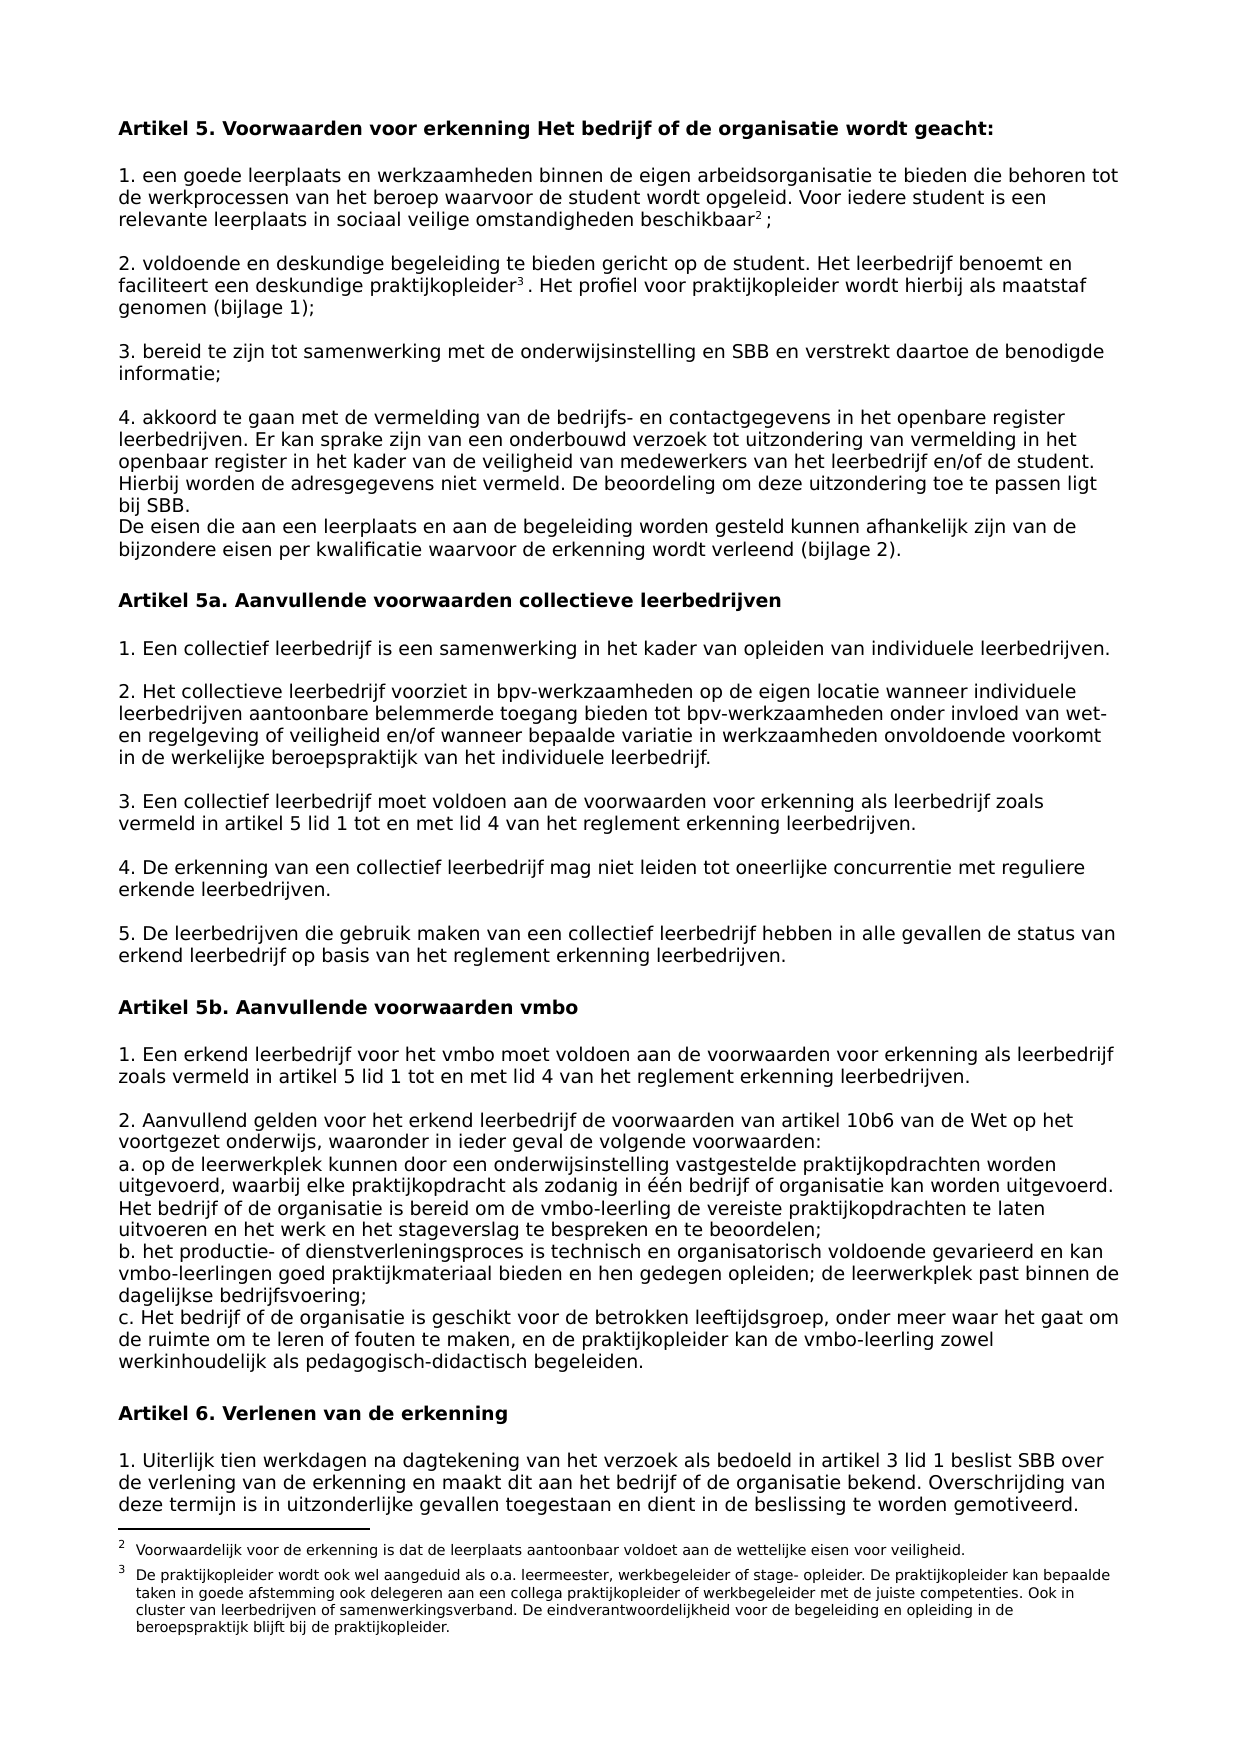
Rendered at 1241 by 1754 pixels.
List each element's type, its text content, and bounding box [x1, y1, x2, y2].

text De eisen die aan een leerplaats en aan de begeleiding worden gesteld kunnen afhankelijk zijn van de bijzondere eisen per kwalificatie waarvoor de erkenning wordt verleend (bijlage 2). [118, 516, 1122, 560]
text b. het productie- of dienstverleningsproces is technisch en organisatorisch voldoende gevarieerd en kan vmbo-leerlingen goed praktijkmateriaal bieden en hen gedegen opleiden; de leerwerkplek past binnen de dagelijkse bedrijfsvoering; [118, 1241, 1122, 1307]
subtitle Artikel 5a. Aanvullende voorwaarden collectieve leerbedrijven [118, 590, 1122, 612]
subtitle Artikel 6. Verlenen van de erkenning [118, 1403, 1122, 1425]
text De praktijkopleider wordt ook wel aangeduid als o.a. leermeester, werkbegeleider of stage- opleider. De praktijkopleider kan bepaalde taken in goede afstemming ook delegeren aan een collega praktijkopleider of werkbegeleider met de juiste competenties. Ook in cluster van leerbedrijven of samenwerkingsverband. De eindverantwoordelijkheid voor de begeleiding en opleiding in de beroepspraktijk blijft bij de praktijkopleider. [118, 1563, 1122, 1636]
text 4. De erkenning van een collectief leerbedrijf mag niet leiden tot oneerlijke concurrentie met reguliere erkende leerbedrijven. [118, 857, 1122, 901]
text 5. De leerbedrijven die gebruik maken van een collectief leerbedrijf hebben in alle gevallen de status van erkend leerbedrijf op basis van het reglement erkenning leerbedrijven. [118, 923, 1122, 967]
text 1. Een collectief leerbedrijf is een samenwerking in het kader van opleiden van individuele leerbedrijven. [118, 637, 1122, 659]
text 2. Aanvullend gelden voor het erkend leerbedrijf de voorwaarden van artikel 10b6 van de Wet op het voortgezet onderwijs, waaronder in ieder geval de volgende voorwaarden: [118, 1109, 1122, 1153]
text 2. voldoende en deskundige begeleiding te bieden gericht op de student. Het leerbedrijf benoemt en faciliteert een deskundige praktijkopleider. Het profiel voor praktijkopleider wordt hierbij als maatstaf genomen (bijlage 1); [118, 253, 1122, 319]
text 1. Een erkend leerbedrijf voor het vmbo moet voldoen aan de voorwaarden voor erkenning als leerbedrijf zoals vermeld in artikel 5 lid 1 tot en met lid 4 van het reglement erkenning leerbedrijven. [118, 1044, 1122, 1088]
subtitle Artikel 5. Voorwaarden voor erkenning Het bedrijf of de organisatie wordt geacht: [118, 118, 1122, 140]
text 2. Het collectieve leerbedrijf voorziet in bpv-werkzaamheden op de eigen locatie wanneer individuele leerbedrijven aantoonbare belemmerde toegang bieden tot bpv-werkzaamheden onder invloed van wet- en regelgeving of veiligheid en/of wanneer bepaalde variatie in werkzaamheden onvoldoende voorkomt in de werkelijke beroepspraktijk van het individuele leerbedrijf. [118, 681, 1122, 769]
text 1. Uiterlijk tien werkdagen na dagtekening van het verzoek als bedoeld in artikel 3 lid 1 beslist SBB over de verlening van de erkenning en maakt dit aan het bedrijf of de organisatie bekend. Overschrijding van deze termijn is in uitzonderlijke gevallen toegestaan en dient in de beslissing te worden gemotiveerd. [118, 1450, 1122, 1516]
text 3. Een collectief leerbedrijf moet voldoen aan de voorwaarden voor erkenning als leerbedrijf zoals vermeld in artikel 5 lid 1 tot en met lid 4 van het reglement erkenning leerbedrijven. [118, 791, 1122, 835]
text 4. akkoord te gaan met de vermelding van de bedrijfs- en contactgegevens in het openbare register leerbedrijven. Er kan sprake zijn van een onderbouwd verzoek tot uitzondering van vermelding in het openbaar register in het kader van de veiligheid van medewerkers van het leerbedrijf en/of de student. Hierbij worden de adresgegevens niet vermeld. De beoordeling om deze uitzondering toe te passen ligt bij SBB. [118, 407, 1122, 516]
text a. op de leerwerkplek kunnen door een onderwijsinstelling vastgestelde praktijkopdrachten worden uitgevoerd, waarbij elke praktijkopdracht als zodanig in één bedrijf of organisatie kan worden uitgevoerd. Het bedrijf of de organisatie is bereid om de vmbo-leerling de vereiste praktijkopdrachten te laten uitvoeren en het werk en het stageverslag te bespreken en te beoordelen; [118, 1153, 1122, 1241]
text c. Het bedrijf of de organisatie is geschikt voor de betrokken leeftijdsgroep, onder meer waar het gaat om de ruimte om te leren of fouten te maken, en de praktijkopleider kan de vmbo-leerling zowel werkinhoudelijk als pedagogisch-didactisch begeleiden. [118, 1307, 1122, 1373]
subtitle Artikel 5b. Aanvullende voorwaarden vmbo [118, 997, 1122, 1019]
text 3. bereid te zijn tot samenwerking met de onderwijsinstelling en SBB en verstrekt daartoe de benodigde informatie; [118, 341, 1122, 385]
text Voorwaardelijk voor de erkenning is dat de leerplaats aantoonbaar voldoet aan de wettelijke eisen voor veiligheid. [118, 1538, 1122, 1560]
text 1. een goede leerplaats en werkzaamheden binnen de eigen arbeidsorganisatie te bieden die behoren tot de werkprocessen van het beroep waarvoor de student wordt opgeleid. Voor iedere student is een relevante leerplaats in sociaal veilige omstandigheden beschikbaar; [118, 165, 1122, 231]
